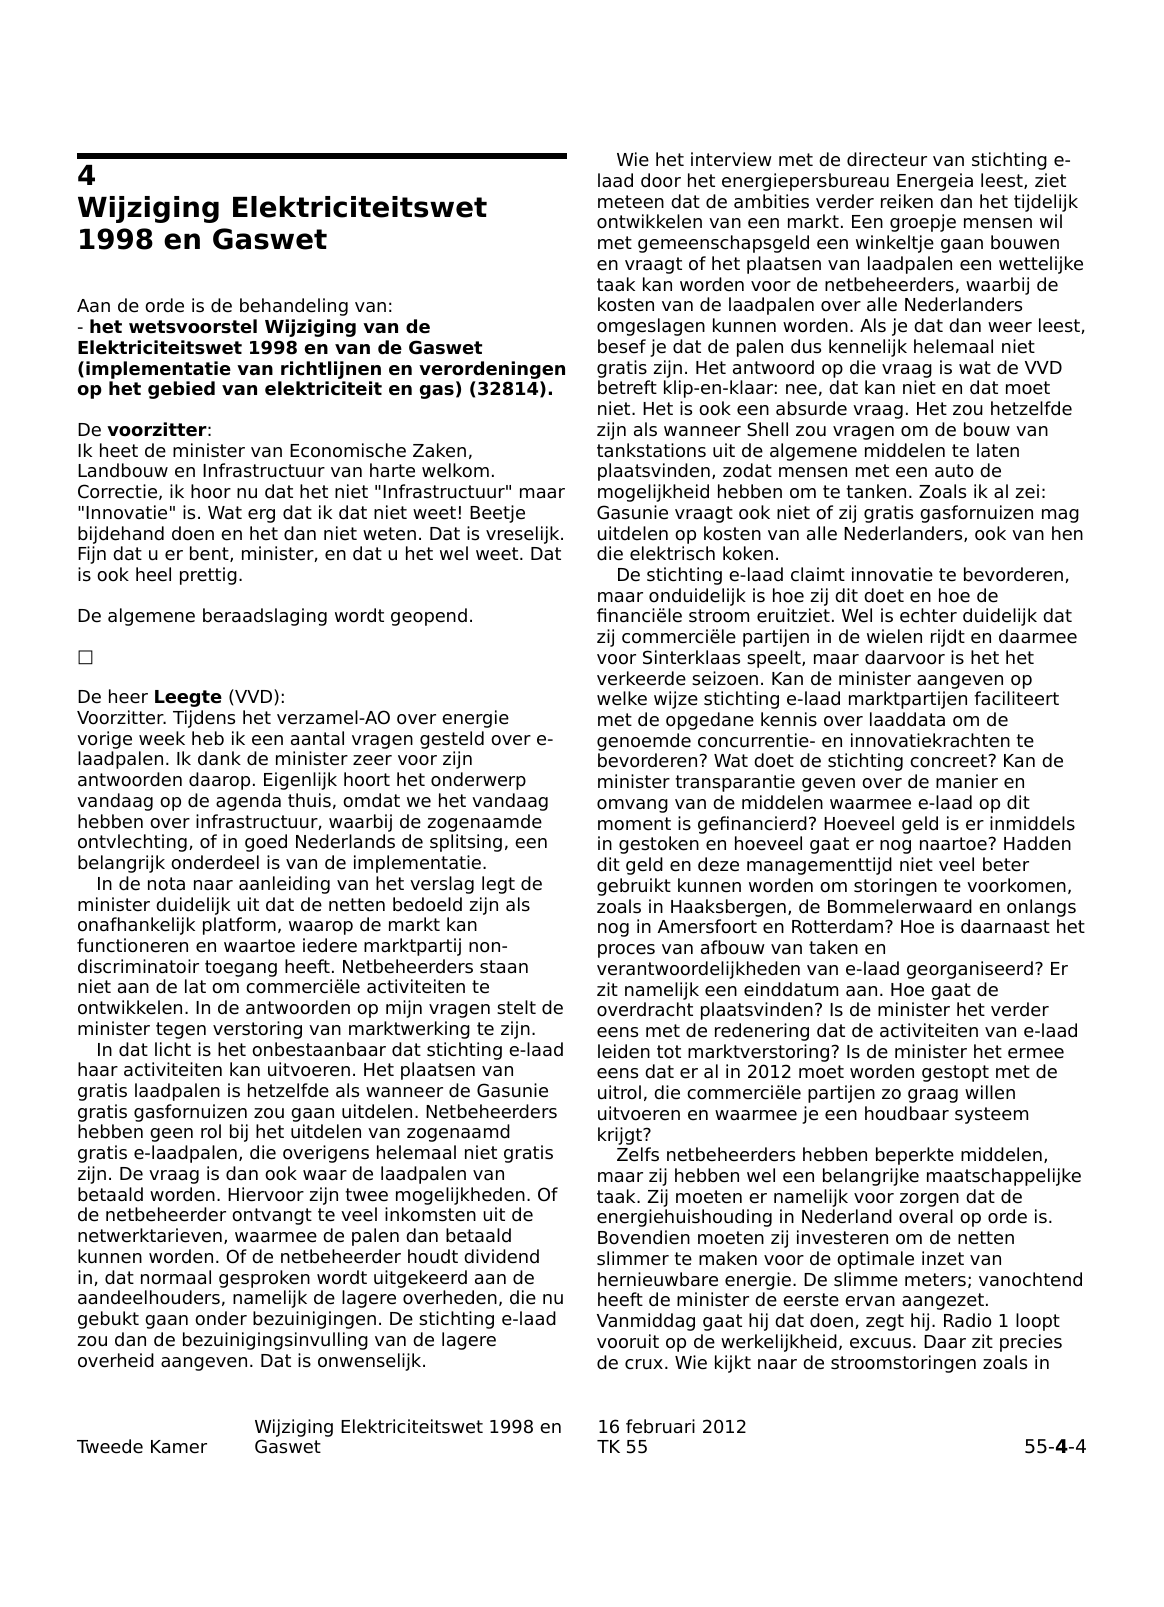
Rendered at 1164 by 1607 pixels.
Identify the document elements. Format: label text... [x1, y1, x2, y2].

text De heer Leegte (VVD): [77, 687, 567, 708]
text Wie het interview met de directeur van stichting e-laad door het energiepersbureau Energeia leest, ziet meteen dat de ambities verder reiken dan het tijdelijk ontwikkelen van een markt. Een groepje mensen wil met gemeenschapsgeld een winkeltje gaan bouwen en vraagt of het plaatsen van laadpalen een wettelijke taak kan worden voor de netbeheerders, waarbij de kosten van de laadpalen over alle Nederlanders omgeslagen kunnen worden. Als je dat dan weer leest, besef je dat de palen dus kennelijk helemaal niet gratis zijn. Het antwoord op die vraag is wat de VVD betreft klip-en-klaar: nee, dat kan niet en dat moet niet. Het is ook een absurde vraag. Het zou hetzelfde zijn als wanneer Shell zou vragen om de bouw van tankstations uit de algemene middelen te laten plaatsvinden, zodat mensen met een auto de mogelijkheid hebben om te tanken. Zoals ik al zei: Gasunie vraagt ook niet of zij gratis gasfornuizen mag uitdelen op kosten van alle Nederlanders, ook van hen die elektrisch koken. [596, 150, 1087, 565]
text - het wetsvoorstel Wijziging van de Elektriciteitswet 1998 en van de Gaswet (implementatie van richtlijnen en verordeningen op het gebied van elektriciteit en gas) (32814). [77, 317, 567, 400]
text Voorzitter. Tijdens het verzamel-AO over energie vorige week heb ik een aantal vragen gesteld over e-laadpalen. Ik dank de minister zeer voor zijn antwoorden daarop. Eigenlijk hoort het onderwerp vandaag op de agenda thuis, omdat we het vandaag hebben over infrastructuur, waarbij de zogenaamde ontvlechting, of in goed Nederlands de splitsing, een belangrijk onderdeel is van de implementatie. [77, 708, 567, 874]
text Aan de orde is de behandeling van: [77, 296, 567, 317]
text De algemene beraadslaging wordt geopend. [77, 606, 567, 626]
text In de nota naar aanleiding van het verslag legt de minister duidelijk uit dat de netten bedoeld zijn als onafhankelijk platform, waarop de markt kan functioneren en waartoe iedere marktpartij non-discriminatoir toegang heeft. Netbeheerders staan niet aan de lat om commerciële activiteiten te ontwikkelen. In de antwoorden op mijn vragen stelt de minister tegen verstoring van marktwerking te zijn. [77, 874, 567, 1039]
text De voorzitter: [77, 420, 567, 441]
text In dat licht is het onbestaanbaar dat stichting e-laad haar activiteiten kan uitvoeren. Het plaatsen van gratis laadpalen is hetzelfde als wanneer de Gasunie gratis gasfornuizen zou gaan uitdelen. Netbeheerders hebben geen rol bij het uitdelen van zogenaamd gratis e-laadpalen, die overigens helemaal niet gratis zijn. De vraag is dan ook waar de laadpalen van betaald worden. Hiervoor zijn twee mogelijkheden. Of de netbeheerder ontvangt te veel inkomsten uit de netwerktarieven, waarmee de palen dan betaald kunnen worden. Of de netbeheerder houdt dividend in, dat normaal gesproken wordt uitgekeerd aan de aandeelhouders, namelijk de lagere overheden, die nu gebukt gaan onder bezuinigingen. De stichting e-laad zou dan de bezuinigingsinvulling van de lagere overheid aangeven. Dat is onwenselijk. [77, 1039, 567, 1371]
text De stichting e-laad claimt innovatie te bevorderen, maar onduidelijk is hoe zij dit doet en hoe de financiële stroom eruitziet. Wel is echter duidelijk dat zij commerciële partijen in de wielen rijdt en daarmee voor Sinterklaas speelt, maar daarvoor is het het verkeerde seizoen. Kan de minister aangeven op welke wijze stichting e-laad marktpartijen faciliteert met de opgedane kennis over laaddata om de genoemde concurrentie- en innovatiekrachten te bevorderen? Wat doet de stichting concreet? Kan de minister transparantie geven over de manier en omvang van de middelen waarmee e-laad op dit moment is gefinancierd? Hoeveel geld is er inmiddels in gestoken en hoeveel gaat er nog naartoe? Hadden dit geld en deze managementtijd niet veel beter gebruikt kunnen worden om storingen te voorkomen, zoals in Haaksbergen, de Bommelerwaard en onlangs nog in Amersfoort en Rotterdam? Hoe is daarnaast het proces van afbouw van taken en verantwoordelijkheden van e-laad georganiseerd? Er zit namelijk een einddatum aan. Hoe gaat de overdracht plaatsvinden? Is de minister het verder eens met de redenering dat de activiteiten van e-laad leiden tot marktverstoring? Is de minister het ermee eens dat er al in 2012 moet worden gestopt met de uitrol, die commerciële partijen zo graag willen uitvoeren en waarmee je een houdbaar systeem krijgt? [596, 565, 1087, 1145]
title 4 Wijziging Elektriciteitswet 1998 en Gaswet [77, 159, 567, 256]
text Zelfs netbeheerders hebben beperkte middelen, maar zij hebben wel een belangrijke maatschappelijke taak. Zij moeten er namelijk voor zorgen dat de energiehuishouding in Nederland overal op orde is. Bovendien moeten zij investeren om de netten slimmer te maken voor de optimale inzet van hernieuwbare energie. De slimme meters; vanochtend heeft de minister de eerste ervan aangezet. Vanmiddag gaat hij dat doen, zegt hij. Radio 1 loopt vooruit op de werkelijkheid, excuus. Daar zit precies de crux. Wie kijkt naar de stroomstoringen zoals in [596, 1145, 1087, 1373]
text Ik heet de minister van Economische Zaken, Landbouw en Infrastructuur van harte welkom. Correctie, ik hoor nu dat het niet "Infrastructuur" maar "Innovatie" is. Wat erg dat ik dat niet weet! Beetje bijdehand doen en het dan niet weten. Dat is vreselijk. Fijn dat u er bent, minister, en dat u het wel weet. Dat is ook heel prettig. [77, 441, 567, 586]
text □ [77, 646, 567, 667]
